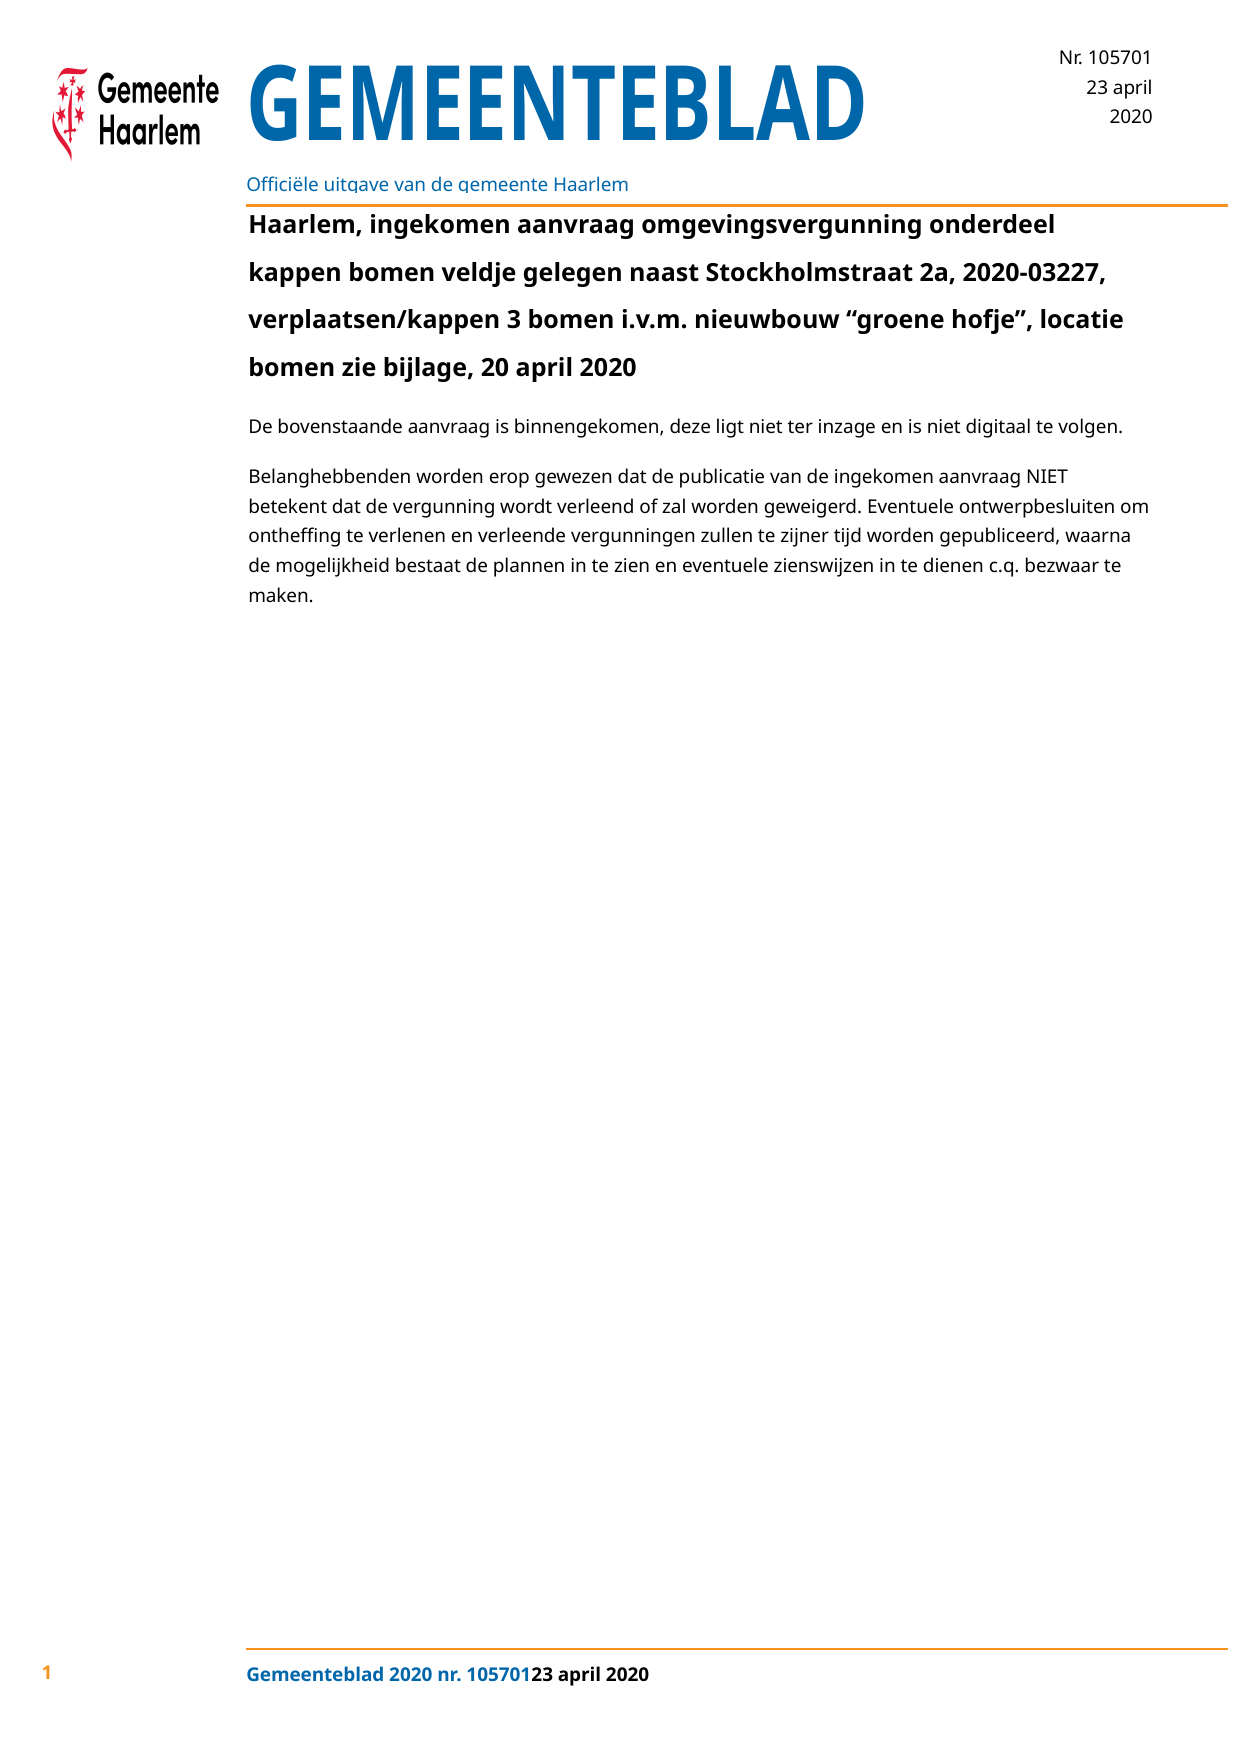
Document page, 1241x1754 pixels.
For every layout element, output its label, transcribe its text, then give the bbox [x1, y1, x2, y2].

picture [41, 47, 231, 172]
text Belanghebbenden worden erop gewezen dat de publicatie van de ingekomen aanvraag NIET betekent dat de vergunning wordt verleend of zal worden geweigerd. Eventuele ontwerpbesluiten om ontheffing te verlenen en verleende vergunningen zullen te zijner tijd worden gepubliceerd, waarna de mogelijkheid bestaat de plannen in te zien en eventuele zienswijzen in te dienen c.q. bezwaar te maken. [248, 463, 1152, 608]
text Haarlem, ingekomen aanvraag omgevingsvergunning onderdeel kappen bomen veldje gelegen naast Stockholmstraat 2a, 2020-03227, verplaatsen/kappen 3 bomen i.v.m. nieuwbouw “groene hofje”, locatie bomen zie bijlage, 20 april 2020 [248, 207, 1152, 384]
text De bovenstaande aanvraag is binnengekomen, deze ligt niet ter inzage en is niet digitaal te volgen. [248, 413, 1152, 439]
